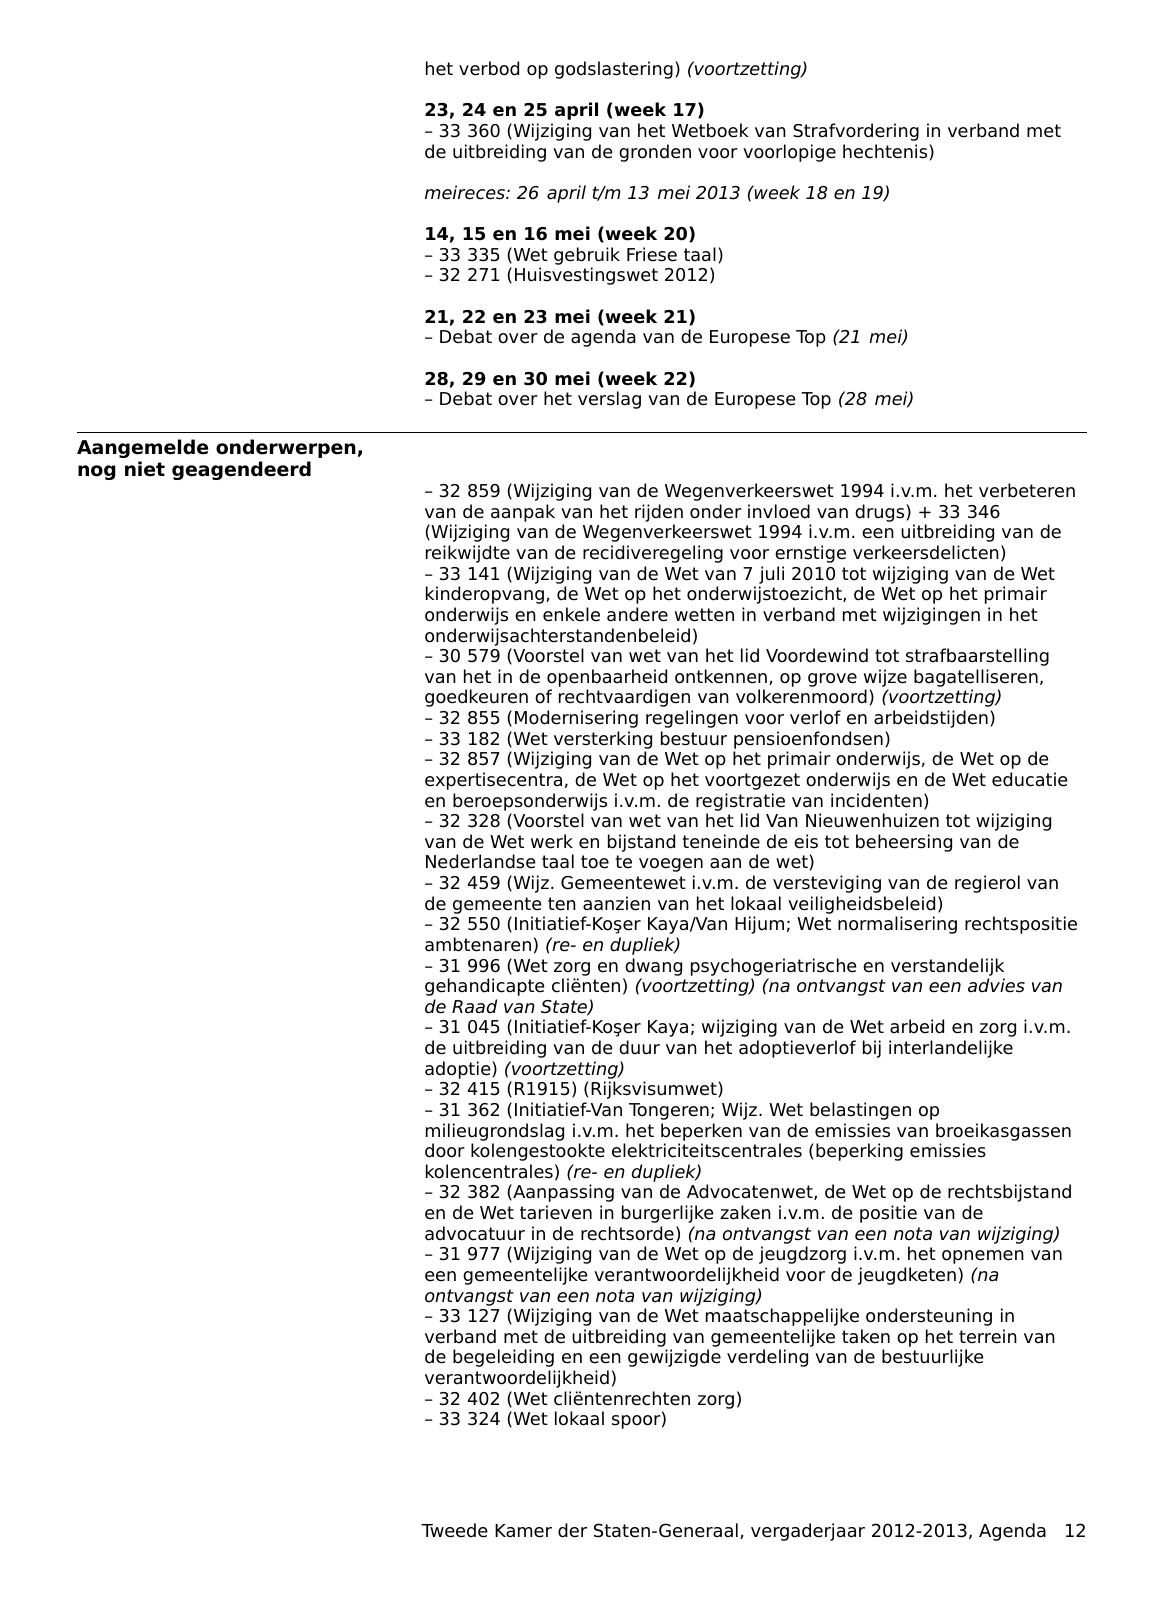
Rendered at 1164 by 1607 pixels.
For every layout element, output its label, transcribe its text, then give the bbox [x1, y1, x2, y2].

table_cell [77, 348, 401, 368]
table_cell 28, 29 en 30 mei (week 22) [418, 369, 1087, 389]
table_cell – 33 335 (Wet gebruik Friese taal) [418, 245, 1087, 265]
table_cell [401, 1389, 418, 1409]
table_cell [77, 564, 401, 646]
table_cell het verbod op godslastering) (voortzetting) [418, 59, 1087, 80]
table_cell – 32 382 (Aanpassing van de Advocatenwet, de Wet op de rechtsbijstand en de Wet tarieven in burgerlijke zaken i.v.m. de positie van de advocatuur in de rechtsorde) (na ontvangst van een nota van wijziging) [418, 1183, 1087, 1244]
table_cell – 32 402 (Wet cliëntenrechten zorg) [418, 1389, 1087, 1409]
table_cell [77, 245, 401, 265]
table_cell – 31 977 (Wijziging van de Wet op de jeugdzorg i.v.m. het opnemen van een gemeentelijke verantwoordelijkheid voor de jeugdketen) (na ontvangst van een nota van wijziging) [418, 1244, 1087, 1306]
table_cell [77, 1183, 401, 1244]
table_cell [77, 286, 401, 307]
table_cell [77, 162, 401, 183]
table_cell [77, 369, 401, 389]
table_cell [401, 245, 418, 265]
table_cell [77, 1018, 401, 1079]
table_cell [77, 183, 401, 203]
table_header [401, 433, 418, 481]
table_cell – 32 855 (Modernisering regelingen voor verlof en arbeidstijden) [418, 708, 1087, 729]
table_cell [77, 914, 401, 956]
table_cell – 32 459 (Wijz. Gemeentewet i.v.m. de versteviging van de regierol van de gemeente ten aanzien van het lokaal veiligheidsbeleid) [418, 873, 1087, 914]
table_cell [77, 729, 401, 749]
table_cell [77, 327, 401, 348]
table_cell [401, 80, 418, 100]
table_cell – 32 271 (Huisvestingswet 2012) [418, 265, 1087, 286]
table_cell [418, 348, 1087, 368]
table_cell [77, 1244, 401, 1306]
table_cell [401, 204, 418, 224]
table_cell – 31 996 (Wet zorg en dwang psychogeriatrische en verstandelijk gehandicapte cliënten) (voortzetting) (na ontvangst van een advies van de Raad van State) [418, 956, 1087, 1017]
table_cell 23, 24 en 25 april (week 17) [418, 100, 1087, 121]
table_cell – 32 415 (R1915) (Rijksvisumwet) [418, 1079, 1087, 1100]
table_cell [77, 646, 401, 708]
table_cell meireces: 26 april t/m 13 mei 2013 (week 18 en 19) [418, 183, 1087, 203]
table_cell – 30 579 (Voorstel van wet van het lid Voordewind tot strafbaarstelling van het in de openbaarheid ontkennen, op grove wijze bagatelliseren, goedkeuren of rechtvaardigen van volkerenmoord) (voortzetting) [418, 646, 1087, 708]
table_cell [401, 873, 418, 914]
table_cell [401, 286, 418, 307]
table_cell [401, 481, 418, 564]
table_header [418, 433, 1087, 481]
table_cell [401, 729, 418, 749]
table_cell – 32 859 (Wijziging van de Wegenverkeerswet 1994 i.v.m. het verbeteren van de aanpak van het rijden onder invloed van drugs) + 33 346 (Wijziging van de Wegenverkeerswet 1994 i.v.m. een uitbreiding van de reikwijdte van de recidiveregeling voor ernstige verkeersdelicten) [418, 481, 1087, 564]
table_cell – 31 362 (Initiatief-Van Tongeren; Wijz. Wet belastingen op milieugrondslag i.v.m. het beperken van de emissies van broeikasgassen door kolengestookte elektriciteitscentrales (beperking emissies kolencentrales) (re- en dupliek) [418, 1100, 1087, 1182]
table_cell [77, 811, 401, 873]
table_cell [418, 80, 1087, 100]
table_cell [418, 204, 1087, 224]
table_cell – 33 141 (Wijziging van de Wet van 7 juli 2010 tot wijziging van de Wet kinderopvang, de Wet op het onderwijstoezicht, de Wet op het primair onderwijs en enkele andere wetten in verband met wijzigingen in het onderwijsachterstandenbeleid) [418, 564, 1087, 646]
table_cell [77, 481, 401, 564]
table_cell [77, 873, 401, 914]
table_cell – Debat over het verslag van de Europese Top (28 mei) [418, 389, 1087, 410]
table_cell [401, 749, 418, 811]
table_cell – 31 045 (Initiatief-Koşer Kaya; wijziging van de Wet arbeid en zorg i.v.m. de uitbreiding van de duur van het adoptieverlof bij interlandelijke adoptie) (voortzetting) [418, 1018, 1087, 1079]
table_cell [77, 224, 401, 245]
table_cell [401, 1409, 418, 1430]
table_cell [401, 646, 418, 708]
table_cell [77, 389, 401, 410]
table_cell [77, 1306, 401, 1389]
table_cell [401, 224, 418, 245]
table_cell [77, 1389, 401, 1409]
table_cell [401, 59, 418, 80]
table_cell [401, 564, 418, 646]
table_cell [77, 749, 401, 811]
table_cell [418, 162, 1087, 183]
table_cell [401, 1079, 418, 1100]
table_cell [418, 286, 1087, 307]
table_cell – 33 360 (Wijziging van het Wetboek van Strafvordering in verband met de uitbreiding van de gronden voor voorlopige hechtenis) [418, 121, 1087, 162]
table_cell [401, 327, 418, 348]
table_cell [401, 956, 418, 1017]
table_cell [401, 708, 418, 729]
table_cell [401, 811, 418, 873]
table_cell [77, 80, 401, 100]
table_cell – Debat over de agenda van de Europese Top (21 mei) [418, 327, 1087, 348]
table_cell [77, 1409, 401, 1430]
table_cell – 33 324 (Wet lokaal spoor) [418, 1409, 1087, 1430]
table_cell [77, 1079, 401, 1100]
table_cell [401, 162, 418, 183]
table_cell [77, 265, 401, 286]
table_cell [401, 914, 418, 956]
table_cell 14, 15 en 16 mei (week 20) [418, 224, 1087, 245]
table_cell [77, 100, 401, 121]
table_cell [77, 307, 401, 327]
table_cell 21, 22 en 23 mei (week 21) [418, 307, 1087, 327]
table_cell [77, 121, 401, 162]
table_cell [401, 121, 418, 162]
table_cell [77, 956, 401, 1017]
table_cell [401, 183, 418, 203]
table_cell – 33 182 (Wet versterking bestuur pensioenfondsen) [418, 729, 1087, 749]
table_cell [401, 265, 418, 286]
table_cell – 32 550 (Initiatief-Koşer Kaya/Van Hijum; Wet normalisering rechtspositie ambtenaren) (re- en dupliek) [418, 914, 1087, 956]
table_cell – 32 857 (Wijziging van de Wet op het primair onderwijs, de Wet op de expertisecentra, de Wet op het voortgezet onderwijs en de Wet educatie en beroepsonderwijs i.v.m. de registratie van incidenten) [418, 749, 1087, 811]
table_cell [401, 1183, 418, 1244]
table_cell [401, 348, 418, 368]
table_cell – 33 127 (Wijziging van de Wet maatschappelijke ondersteuning in verband met de uitbreiding van gemeentelijke taken op het terrein van de begeleiding en een gewijzigde verdeling van de bestuurlijke verantwoordelijkheid) [418, 1306, 1087, 1389]
table_cell – 32 328 (Voorstel van wet van het lid Van Nieuwenhuizen tot wijziging van de Wet werk en bijstand teneinde de eis tot beheersing van de Nederlandse taal toe te voegen aan de wet) [418, 811, 1087, 873]
table_cell [77, 1100, 401, 1182]
table_cell [77, 204, 401, 224]
table_cell [401, 1306, 418, 1389]
table_cell [401, 1100, 418, 1182]
table_cell [77, 59, 401, 80]
table_cell [401, 389, 418, 410]
table_cell [401, 100, 418, 121]
table_cell [401, 1018, 418, 1079]
table_cell [401, 307, 418, 327]
table_cell [401, 369, 418, 389]
table_cell [401, 1244, 418, 1306]
table_header Aangemelde onderwerpen, nog niet geagendeerd [77, 433, 401, 481]
table_cell [77, 708, 401, 729]
